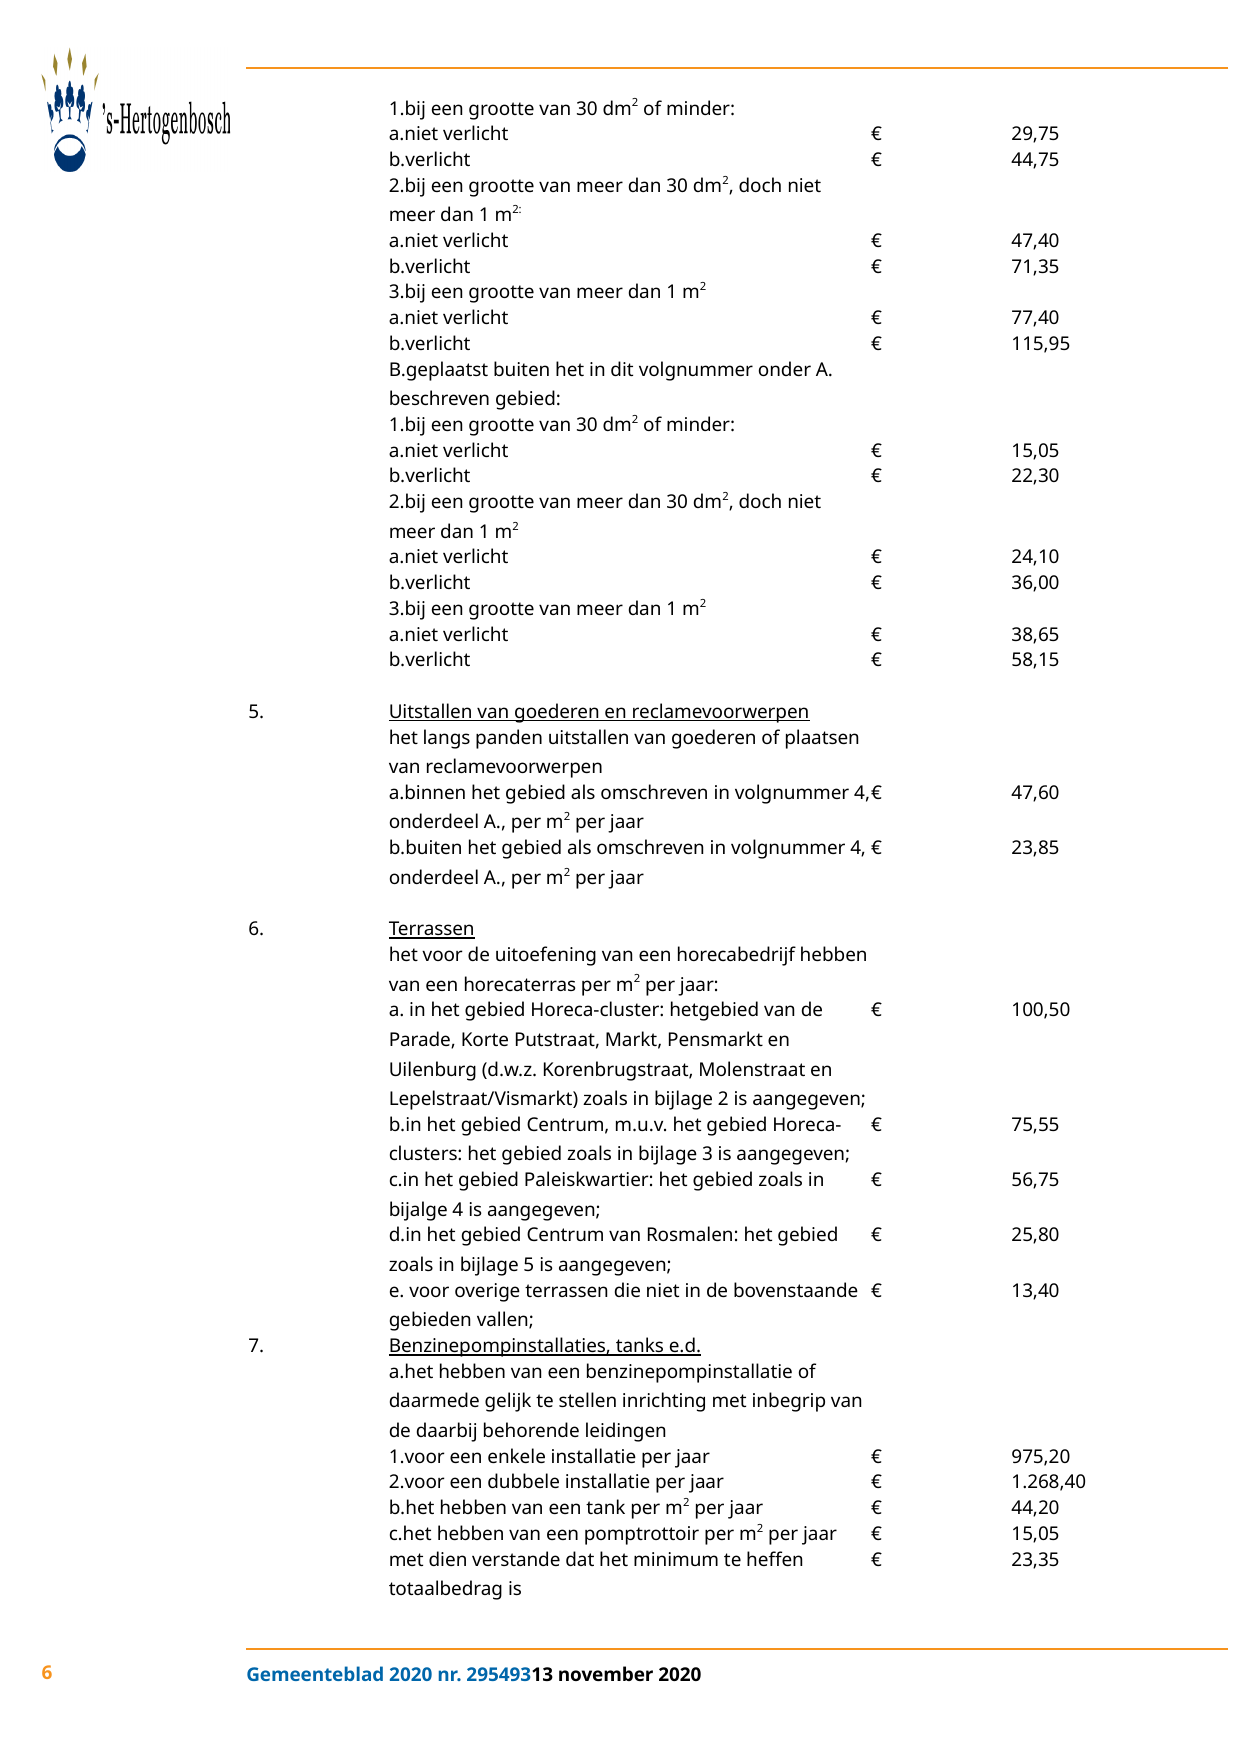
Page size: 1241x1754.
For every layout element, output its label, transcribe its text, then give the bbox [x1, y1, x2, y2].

table_cell [1011, 698, 1152, 724]
table_cell [871, 279, 1011, 304]
table_cell [1011, 916, 1152, 941]
table_cell [248, 411, 388, 437]
table_cell [248, 544, 388, 569]
table_cell b.verlicht [389, 330, 871, 356]
table_cell 2.voor een dubbele installatie per jaar [389, 1469, 871, 1494]
table_cell 47,40 [1011, 227, 1152, 253]
table_cell 25,80 [1011, 1222, 1152, 1277]
table_cell met dien verstande dat het minimum te heffen totaalbedrag is [389, 1546, 871, 1601]
table_cell 36,00 [1011, 570, 1152, 595]
table_cell 1.268,40 [1011, 1469, 1152, 1494]
table_cell € [871, 647, 1011, 672]
table_cell het voor de uitoefening van een horecabedrijf hebben van een horecaterras per m2 per jaar: [389, 941, 871, 997]
table_cell [248, 1546, 388, 1601]
table_cell b.verlicht [389, 570, 871, 595]
table_cell € [871, 305, 1011, 330]
table_cell [248, 463, 388, 488]
table_cell b.in het gebied Centrum, m.u.v. het gebied Horeca-clusters: het gebied zoals in bijlage 3 is aangegeven; [389, 1111, 871, 1166]
table_cell 58,15 [1011, 647, 1152, 672]
table_cell [248, 121, 388, 146]
table_cell b.verlicht [389, 647, 871, 672]
table_cell a. in het gebied Horeca-cluster: hetgebied van de Parade, Korte Putstraat, Markt, Pensmarkt en Uilenburg (d.w.z. Korenbrugstraat, Molenstraat en Lepelstraat/Vismarkt) zoals in bijlage 2 is aangegeven; [389, 997, 871, 1111]
table_cell b.buiten het gebied als omschreven in volgnummer 4, onderdeel A., per m2 per jaar [389, 835, 871, 890]
table_cell [248, 595, 388, 621]
table_cell B.geplaatst buiten het in dit volgnummer onder A. beschreven gebied: [389, 356, 871, 411]
table_cell [871, 595, 1011, 621]
table_cell € [871, 1520, 1011, 1546]
table_cell [248, 227, 388, 253]
table_cell 15,05 [1011, 1520, 1152, 1546]
table_cell [871, 1358, 1011, 1443]
picture [41, 47, 231, 172]
table_cell € [871, 779, 1011, 834]
table_cell 47,60 [1011, 779, 1152, 834]
table_cell [248, 253, 388, 279]
table_cell 75,55 [1011, 1111, 1152, 1166]
table_cell [248, 647, 388, 672]
table_cell [248, 1277, 388, 1332]
table_cell 13,40 [1011, 1277, 1152, 1332]
table_cell 5. [248, 698, 388, 724]
table_cell 3.bij een grootte van meer dan 1 m2 [389, 279, 871, 304]
table_cell [248, 941, 388, 997]
table_cell a.niet verlicht [389, 621, 871, 647]
table_cell [871, 95, 1011, 121]
table_cell [248, 305, 388, 330]
table_cell [248, 146, 388, 172]
table_cell c.in het gebied Paleiskwartier: het gebied zoals in bijalge 4 is aangegeven; [389, 1166, 871, 1222]
table_cell 2.bij een grootte van meer dan 30 dm2, doch niet meer dan 1 m2 [389, 489, 871, 544]
table_cell € [871, 997, 1011, 1111]
table_cell € [871, 121, 1011, 146]
table_cell 1.bij een grootte van 30 dm2 of minder: [389, 95, 871, 121]
table_cell [248, 1358, 388, 1443]
table_cell [248, 356, 388, 411]
table_cell 22,30 [1011, 463, 1152, 488]
table_cell 3.bij een grootte van meer dan 1 m2 [389, 595, 871, 621]
table_cell Terrassen [389, 916, 871, 941]
table_cell € [871, 570, 1011, 595]
table_cell [1011, 411, 1152, 437]
table_cell Benzinepompinstallaties, tanks e.d. [389, 1332, 871, 1358]
table_cell a.binnen het gebied als omschreven in volgnummer 4, onderdeel A., per m2 per jaar [389, 779, 871, 834]
table_cell b.verlicht [389, 146, 871, 172]
table_cell € [871, 437, 1011, 463]
table_cell [871, 698, 1011, 724]
table_cell [871, 489, 1011, 544]
table_cell [248, 1111, 388, 1166]
table_cell 975,20 [1011, 1443, 1152, 1469]
table_cell [1011, 673, 1152, 698]
table_cell [871, 916, 1011, 941]
table_cell [871, 673, 1011, 698]
table_cell [871, 172, 1011, 227]
table_cell 71,35 [1011, 253, 1152, 279]
table_cell € [871, 544, 1011, 569]
table_cell 7. [248, 1332, 388, 1358]
table_cell a.niet verlicht [389, 305, 871, 330]
table_cell [248, 437, 388, 463]
table_cell [248, 1222, 388, 1277]
table_cell € [871, 1469, 1011, 1494]
table_cell € [871, 227, 1011, 253]
table_cell a.niet verlicht [389, 437, 871, 463]
table_cell [248, 890, 388, 916]
table_cell € [871, 1277, 1011, 1332]
table_cell [1011, 1332, 1152, 1358]
table_cell [248, 673, 388, 698]
table_cell € [871, 621, 1011, 647]
table_cell [248, 779, 388, 834]
table_cell [248, 724, 388, 779]
table_cell b.het hebben van een tank per m2 per jaar [389, 1494, 871, 1520]
table_cell 15,05 [1011, 437, 1152, 463]
table_cell [1011, 172, 1152, 227]
table_cell [248, 1520, 388, 1546]
table_cell [871, 411, 1011, 437]
table_cell [248, 330, 388, 356]
table_cell 23,35 [1011, 1546, 1152, 1601]
table_cell [1011, 890, 1152, 916]
table_cell € [871, 1494, 1011, 1520]
table_cell [871, 941, 1011, 997]
table_cell [248, 172, 388, 227]
table_cell 56,75 [1011, 1166, 1152, 1222]
table_cell c.het hebben van een pomptrottoir per m2 per jaar [389, 1520, 871, 1546]
table_cell [871, 356, 1011, 411]
table_cell 1.bij een grootte van 30 dm2 of minder: [389, 411, 871, 437]
table_cell € [871, 146, 1011, 172]
table_cell € [871, 330, 1011, 356]
table_cell [248, 997, 388, 1111]
table_cell [389, 673, 871, 698]
table_cell [248, 279, 388, 304]
table_cell a.niet verlicht [389, 544, 871, 569]
table_cell [1011, 489, 1152, 544]
table_cell 100,50 [1011, 997, 1152, 1111]
table_cell € [871, 1443, 1011, 1469]
table_cell € [871, 253, 1011, 279]
table_cell 24,10 [1011, 544, 1152, 569]
table_cell € [871, 1222, 1011, 1277]
table_cell € [871, 1546, 1011, 1601]
table_cell [871, 890, 1011, 916]
table_cell [248, 489, 388, 544]
table_cell e. voor overige terrassen die niet in de bovenstaande gebieden vallen; [389, 1277, 871, 1332]
table_cell [248, 1166, 388, 1222]
table_cell 6. [248, 916, 388, 941]
table_cell a.het hebben van een benzinepompinstallatie of daarmede gelijk te stellen inrichting met inbegrip van de daarbij behorende leidingen [389, 1358, 871, 1443]
table_cell 44,75 [1011, 146, 1152, 172]
table_cell 44,20 [1011, 1494, 1152, 1520]
table_cell [871, 1332, 1011, 1358]
table_cell 29,75 [1011, 121, 1152, 146]
table_cell [1011, 941, 1152, 997]
table_cell € [871, 835, 1011, 890]
table_cell 1.voor een enkele installatie per jaar [389, 1443, 871, 1469]
table_cell [1011, 95, 1152, 121]
table_cell Uitstallen van goederen en reclamevoorwerpen [389, 698, 871, 724]
table_cell het langs panden uitstallen van goederen of plaatsen van reclamevoorwerpen [389, 724, 871, 779]
table_cell [1011, 724, 1152, 779]
table_cell [1011, 356, 1152, 411]
table_cell [248, 570, 388, 595]
table_cell [389, 890, 871, 916]
table_cell € [871, 463, 1011, 488]
table_cell 77,40 [1011, 305, 1152, 330]
table_cell d.in het gebied Centrum van Rosmalen: het gebied zoals in bijlage 5 is aangegeven; [389, 1222, 871, 1277]
table_cell [1011, 595, 1152, 621]
table_cell € [871, 1166, 1011, 1222]
table_cell a.niet verlicht [389, 121, 871, 146]
table_cell 23,85 [1011, 835, 1152, 890]
table_cell b.verlicht [389, 253, 871, 279]
table_cell [248, 835, 388, 890]
table_cell [248, 1469, 388, 1494]
table_cell 2.bij een grootte van meer dan 30 dm2, doch niet meer dan 1 m2: [389, 172, 871, 227]
table_cell [248, 95, 388, 121]
table_cell [248, 621, 388, 647]
table_cell [248, 1494, 388, 1520]
table_cell [1011, 279, 1152, 304]
table_cell [1011, 1358, 1152, 1443]
table_cell b.verlicht [389, 463, 871, 488]
table_cell [248, 1443, 388, 1469]
table_cell € [871, 1111, 1011, 1166]
table_cell a.niet verlicht [389, 227, 871, 253]
table_cell 115,95 [1011, 330, 1152, 356]
table_cell 38,65 [1011, 621, 1152, 647]
table_cell [871, 724, 1011, 779]
